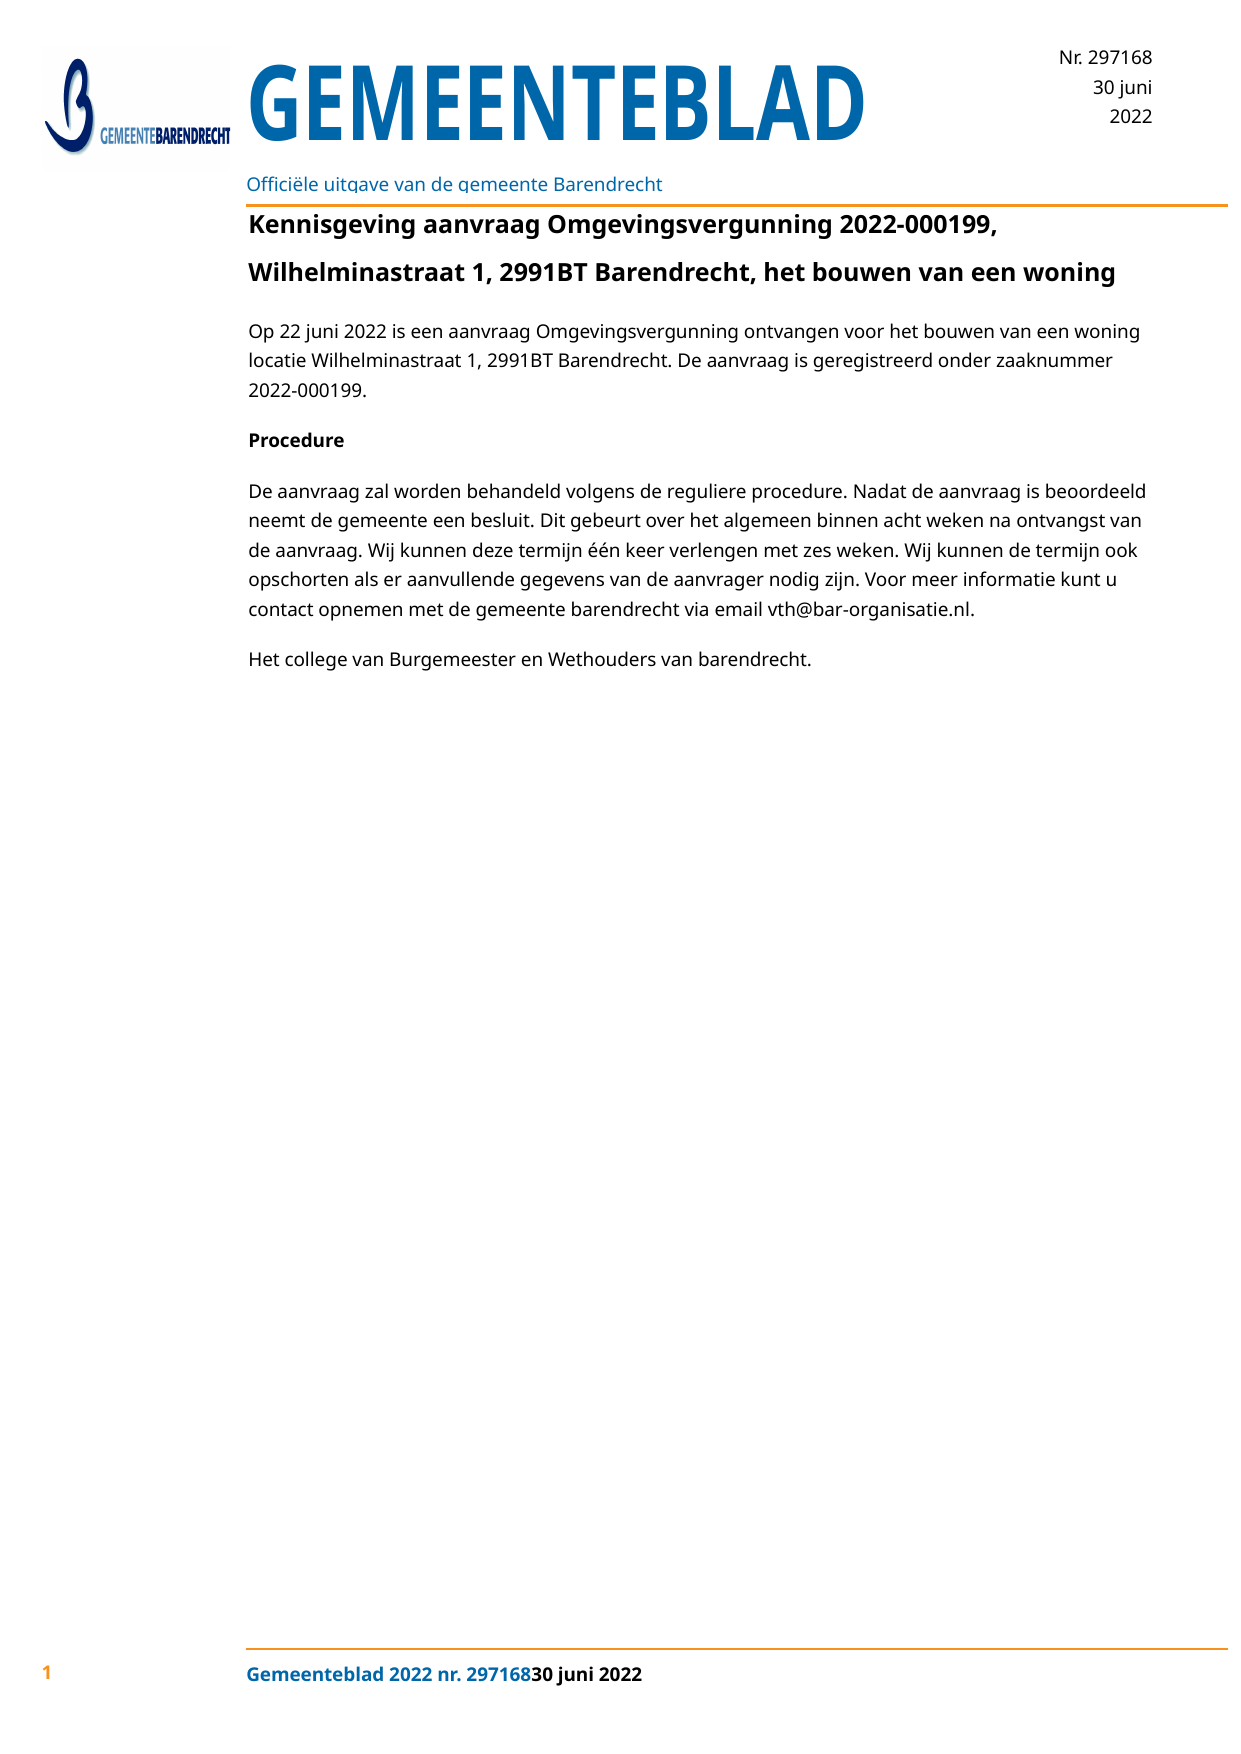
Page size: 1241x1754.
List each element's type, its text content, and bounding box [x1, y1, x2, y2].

text Het college van Burgemeester en Wethouders van barendrecht. [248, 647, 1152, 672]
text Kennisgeving aanvraag Omgevingsvergunning 2022-000199, Wilhelminastraat 1, 2991BT Barendrecht, het bouwen van een woning [248, 207, 1152, 288]
text Op 22 juni 2022 is een aanvraag Omgevingsvergunning ontvangen voor het bouwen van een woning locatie Wilhelminastraat 1, 2991BT Barendrecht. De aanvraag is geregistreerd onder zaaknummer 2022-000199. [248, 318, 1152, 403]
text De aanvraag zal worden behandeld volgens de reguliere procedure. Nadat de aanvraag is beoordeeld neemt de gemeente een besluit. Dit gebeurt over het algemeen binnen acht weken na ontvangst van de aanvraag. Wij kunnen deze termijn één keer verlengen met zes weken. Wij kunnen de termijn ook opschorten als er aanvullende gegevens van de aanvrager nodig zijn. Voor meer informatie kunt u contact opnemen met de gemeente barendrecht via email vth@bar-organisatie.nl. [248, 478, 1152, 622]
text Procedure [248, 427, 1152, 453]
picture [41, 47, 231, 172]
